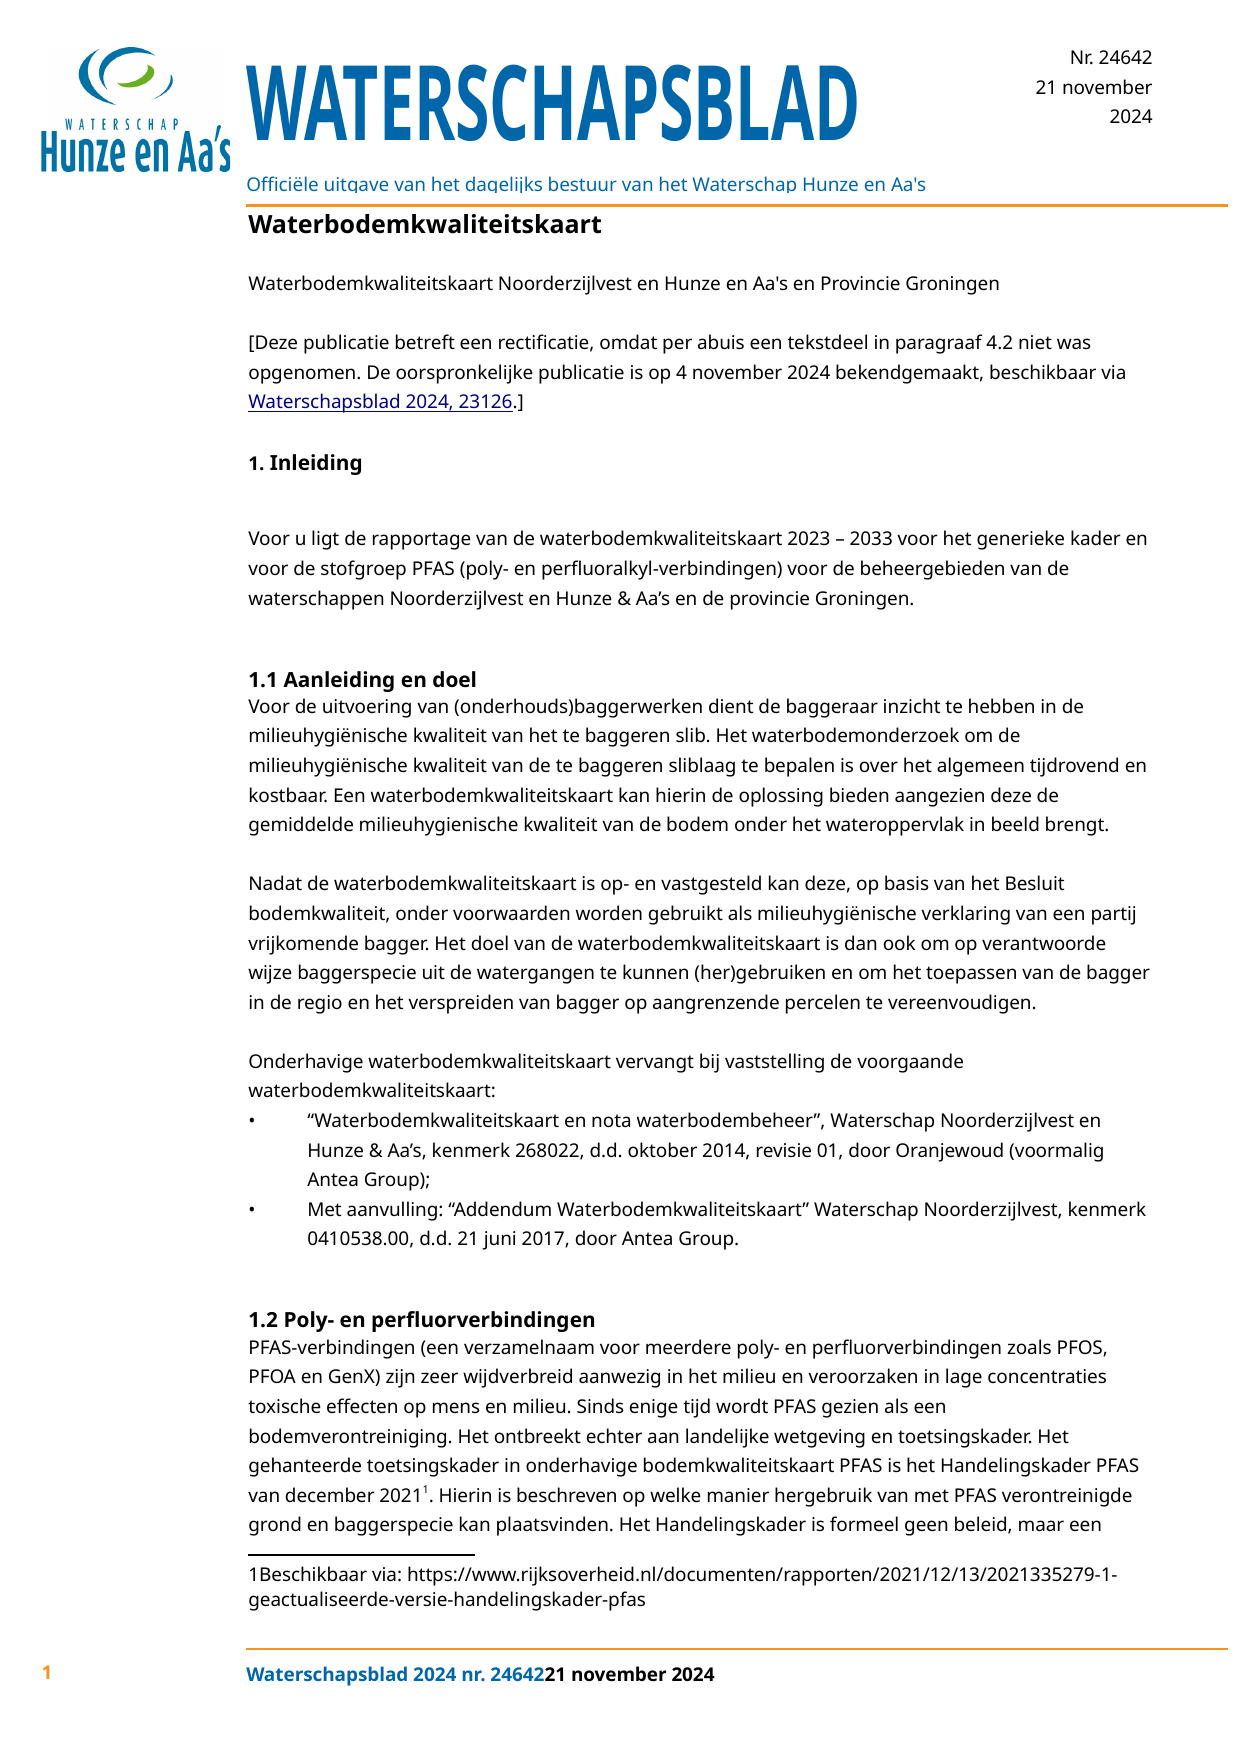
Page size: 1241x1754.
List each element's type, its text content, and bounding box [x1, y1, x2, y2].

text Nadat de waterbodemkwaliteitskaart is op- en vastgesteld kan deze, op basis van het Besluit bodemkwaliteit, onder voorwaarden worden gebruikt als milieuhygiënische verklaring van een partij vrijkomende bagger. Het doel van de waterbodemkwaliteitskaart is dan ook om op verantwoorde wijze baggerspecie uit de watergangen te kunnen (her)gebruiken en om het toepassen van de bagger in de regio en het verspreiden van bagger op aangrenzende percelen te vereenvoudigen. [248, 871, 1152, 1015]
picture [226, 145, 231, 156]
text Waterbodemkwaliteitskaart [248, 207, 1152, 241]
picture [47, 154, 51, 172]
text Voor de uitvoering van (onderhouds)baggerwerken dient de baggeraar inzicht te hebben in de milieuhygiënische kwaliteit van het te baggeren slib. Het waterbodemonderzoek om de milieuhygiënische kwaliteit van de te baggeren sliblaag te bepalen is over het algemeen tijdrovend en kostbaar. Een waterbodemkwaliteitskaart kan hierin de oplossing bieden aangezien deze de gemiddelde milieuhygienische kwaliteit van de bodem onder het wateroppervlak in beeld brengt. [248, 693, 1152, 837]
list “Waterbodemkwaliteitskaart en nota waterbodembeheer”, Waterschap Noorderzijlvest en Hunze & Aa’s, kenmerk 268022, d.d. oktober 2014, revisie 01, door Oranjewoud (voormalig Antea Group); [248, 1107, 1152, 1192]
text Voor u ligt de rapportage van de waterbodemkwaliteitskaart 2023 – 2033 voor het generieke kader en voor de stofgroep PFAS (poly- en perfluoralkyl-verbindingen) voor de beheergebieden van de waterschappen Noorderzijlvest en Hunze & Aa’s en de provincie Groningen. [248, 526, 1152, 610]
text [Deze publicatie betreft een rectificatie, omdat per abuis een tekstdeel in paragraaf 4.2 niet was opgenomen. De oorspronkelijke publicatie is op 4 november 2024 bekendgemaakt, beschikbaar via Waterschapsblad 2024, 23126.] [248, 329, 1152, 414]
text 1.1 Aanleiding en doel [248, 665, 1152, 693]
text Onderhavige waterbodemkwaliteitskaart vervangt bij vaststelling de voorgaande waterbodemkwaliteitskaart: [248, 1048, 1152, 1103]
picture [41, 47, 231, 172]
text 1. Inleiding [248, 448, 1152, 476]
text 1.2 Poly- en perfluorverbindingen [248, 1306, 1152, 1334]
list Met aanvulling: “Addendum Waterbodemkwaliteitskaart” Waterschap Noorderzijlvest, kenmerk 0410538.00, d.d. 21 juni 2017, door Antea Group. [248, 1196, 1152, 1251]
text Beschikbaar via: https://www.rijksoverheid.nl/documenten/rapporten/2021/12/13/2021335279-1-geactualiseerde-versie-handelingskader-pfas [248, 1561, 1152, 1612]
text PFAS-verbindingen (een verzamelnaam voor meerdere poly- en perfluorverbindingen zoals PFOS, PFOA en GenX) zijn zeer wijdverbreid aanwezig in het milieu en veroorzaken in lage concentraties toxische effecten op mens en milieu. Sinds enige tijd wordt PFAS gezien als een bodemverontreiniging. Het ontbreekt echter aan landelijke wetgeving en toetsingskader. Het gehanteerde toetsingskader in onderhavige bodemkwaliteitskaart PFAS is het Handelingskader PFAS van december 2021. Hierin is beschreven op welke manier hergebruik van met PFAS verontreinigde grond en baggerspecie kan plaatsvinden. Het Handelingskader is formeel geen beleid, maar een [248, 1334, 1152, 1537]
picture [183, 163, 191, 172]
text Waterbodemkwaliteitskaart Noorderzijlvest en Hunze en Aa's en Provincie Groningen [248, 270, 1152, 296]
